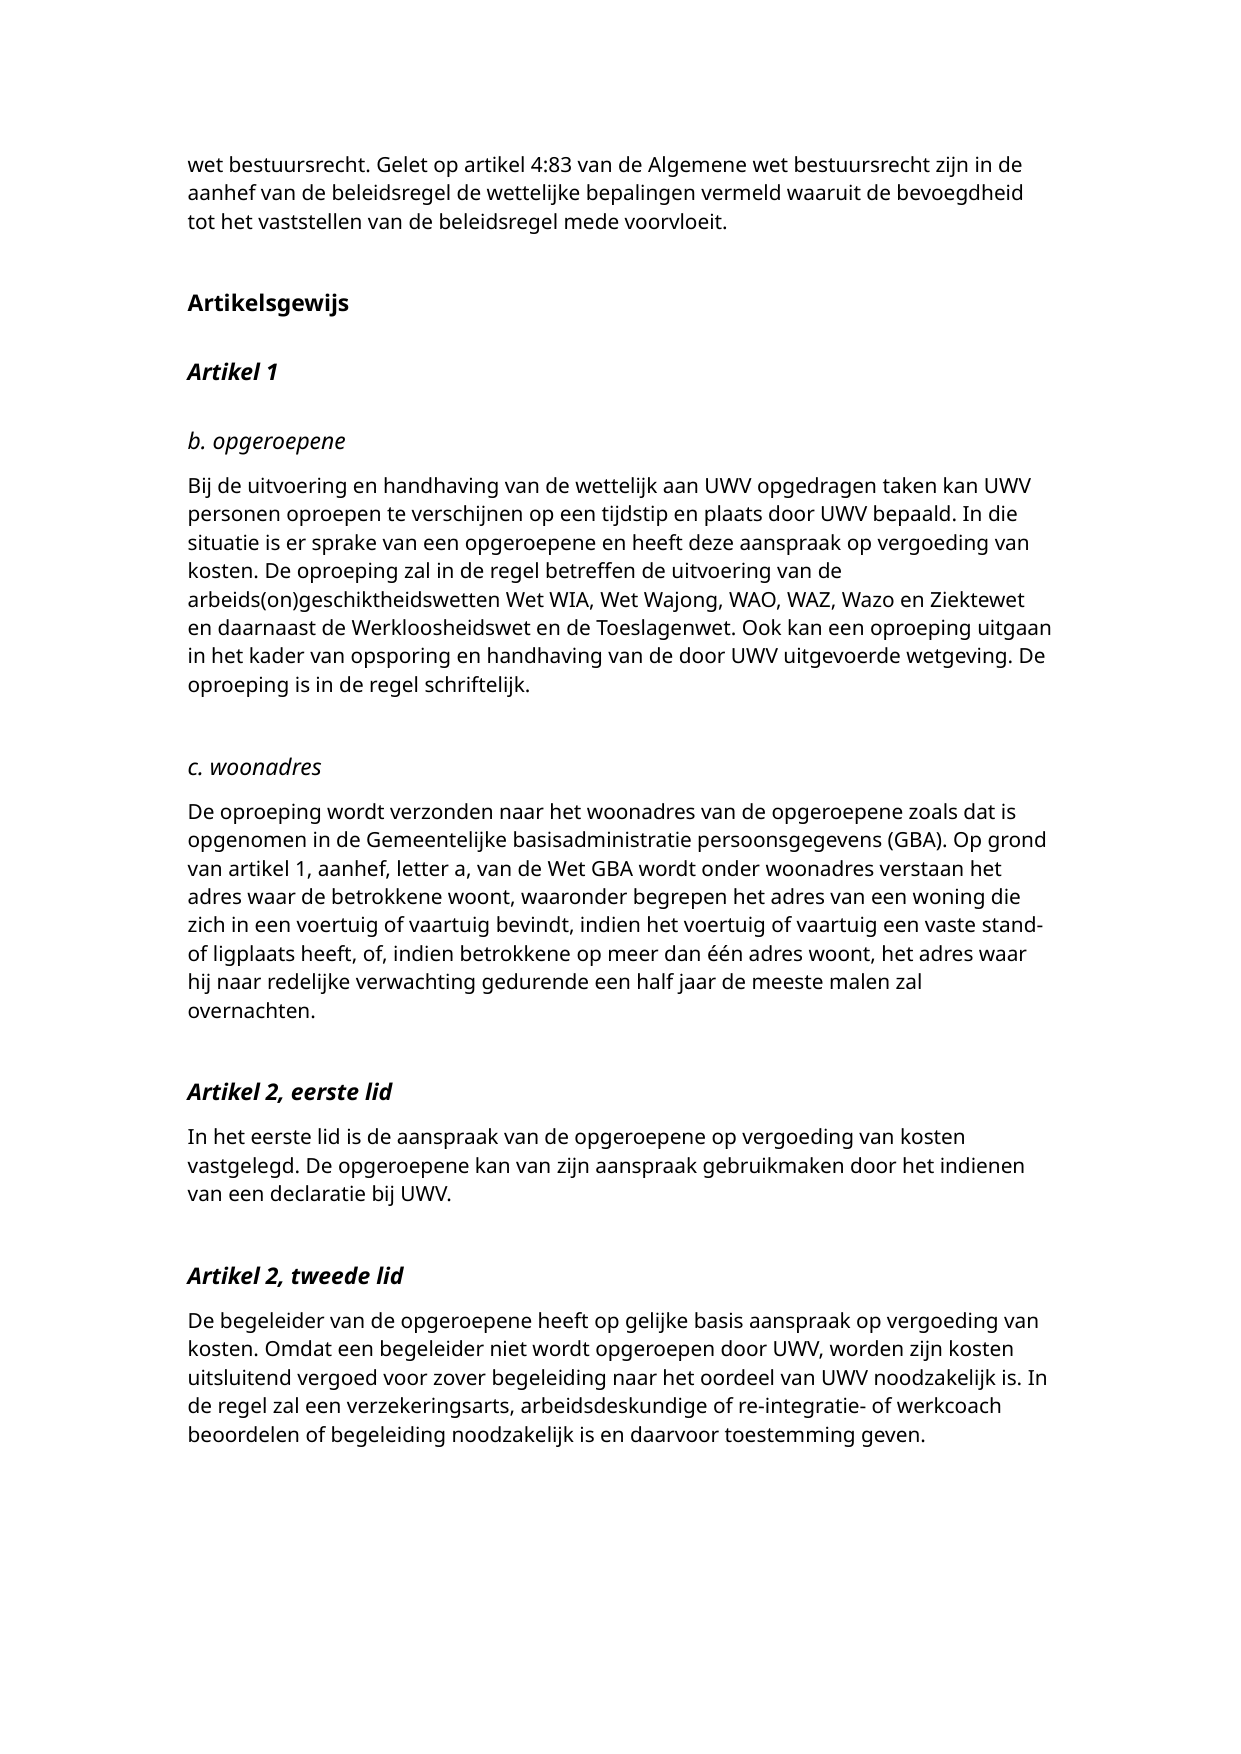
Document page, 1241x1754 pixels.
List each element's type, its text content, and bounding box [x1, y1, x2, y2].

subtitle c. woonadres [187, 751, 1053, 782]
text Bij de uitvoering en handhaving van de wettelijk aan UWV opgedragen taken kan UWV personen oproepen te verschijnen op een tijdstip en plaats door UWV bepaald. In die situatie is er sprake van een opgeroepene en heeft deze aanspraak op vergoeding van kosten. De oproeping zal in de regel betreffen de uitvoering van de arbeids(on)geschiktheidswetten Wet WIA, Wet Wajong, WAO, WAZ, Wazo en Ziektewet en daarnaast de Werkloosheidswet en de Toeslagenwet. Ook kan een oproeping uitgaan in het kader van opsporing en handhaving van de door UWV uitgevoerde wetgeving. De oproeping is in de regel schriftelijk. [187, 471, 1053, 698]
subtitle b. opgeroepene [187, 425, 1053, 456]
subtitle Artikel 2, eerste lid [187, 1076, 1053, 1107]
subtitle Artikel 2, tweede lid [187, 1260, 1053, 1291]
text In het eerste lid is de aanspraak van de opgeroepene op vergoeding van kosten vastgelegd. De opgeroepene kan van zijn aanspraak gebruikmaken door het indienen van een declaratie bij UWV. [187, 1122, 1053, 1208]
subtitle Artikel 1 [187, 356, 1053, 387]
text De oproeping wordt verzonden naar het woonadres van de opgeroepene zoals dat is opgenomen in de Gemeentelijke basisadministratie persoonsgegevens (GBA). Op grond van artikel 1, aanhef, letter a, van de Wet GBA wordt onder woonadres verstaan het adres waar de betrokkene woont, waaronder begrepen het adres van een woning die zich in een voertuig of vaartuig bevindt, indien het voertuig of vaartuig een vaste stand- of ligplaats heeft, of, indien betrokkene op meer dan één adres woont, het adres waar hij naar redelijke verwachting gedurende een half jaar de meeste malen zal overnachten. [187, 797, 1053, 1024]
text wet bestuursrecht. Gelet op artikel 4:83 van de Algemene wet bestuursrecht zijn in de aanhef van de beleidsregel de wettelijke bepalingen vermeld waaruit de bevoegdheid tot het vaststellen van de beleidsregel mede voorvloeit. [187, 150, 1053, 235]
text De begeleider van de opgeroepene heeft op gelijke basis aanspraak op vergoeding van kosten. Omdat een begeleider niet wordt opgeroepen door UWV, worden zijn kosten uitsluitend vergoed voor zover begeleiding naar het oordeel van UWV noodzakelijk is. In de regel zal een verzekeringsarts, arbeidsdeskundige of re-integratie- of werkcoach beoordelen of begeleiding noodzakelijk is en daarvoor toestemming geven. [187, 1306, 1053, 1448]
subtitle Artikelsgewijs [187, 287, 1053, 318]
